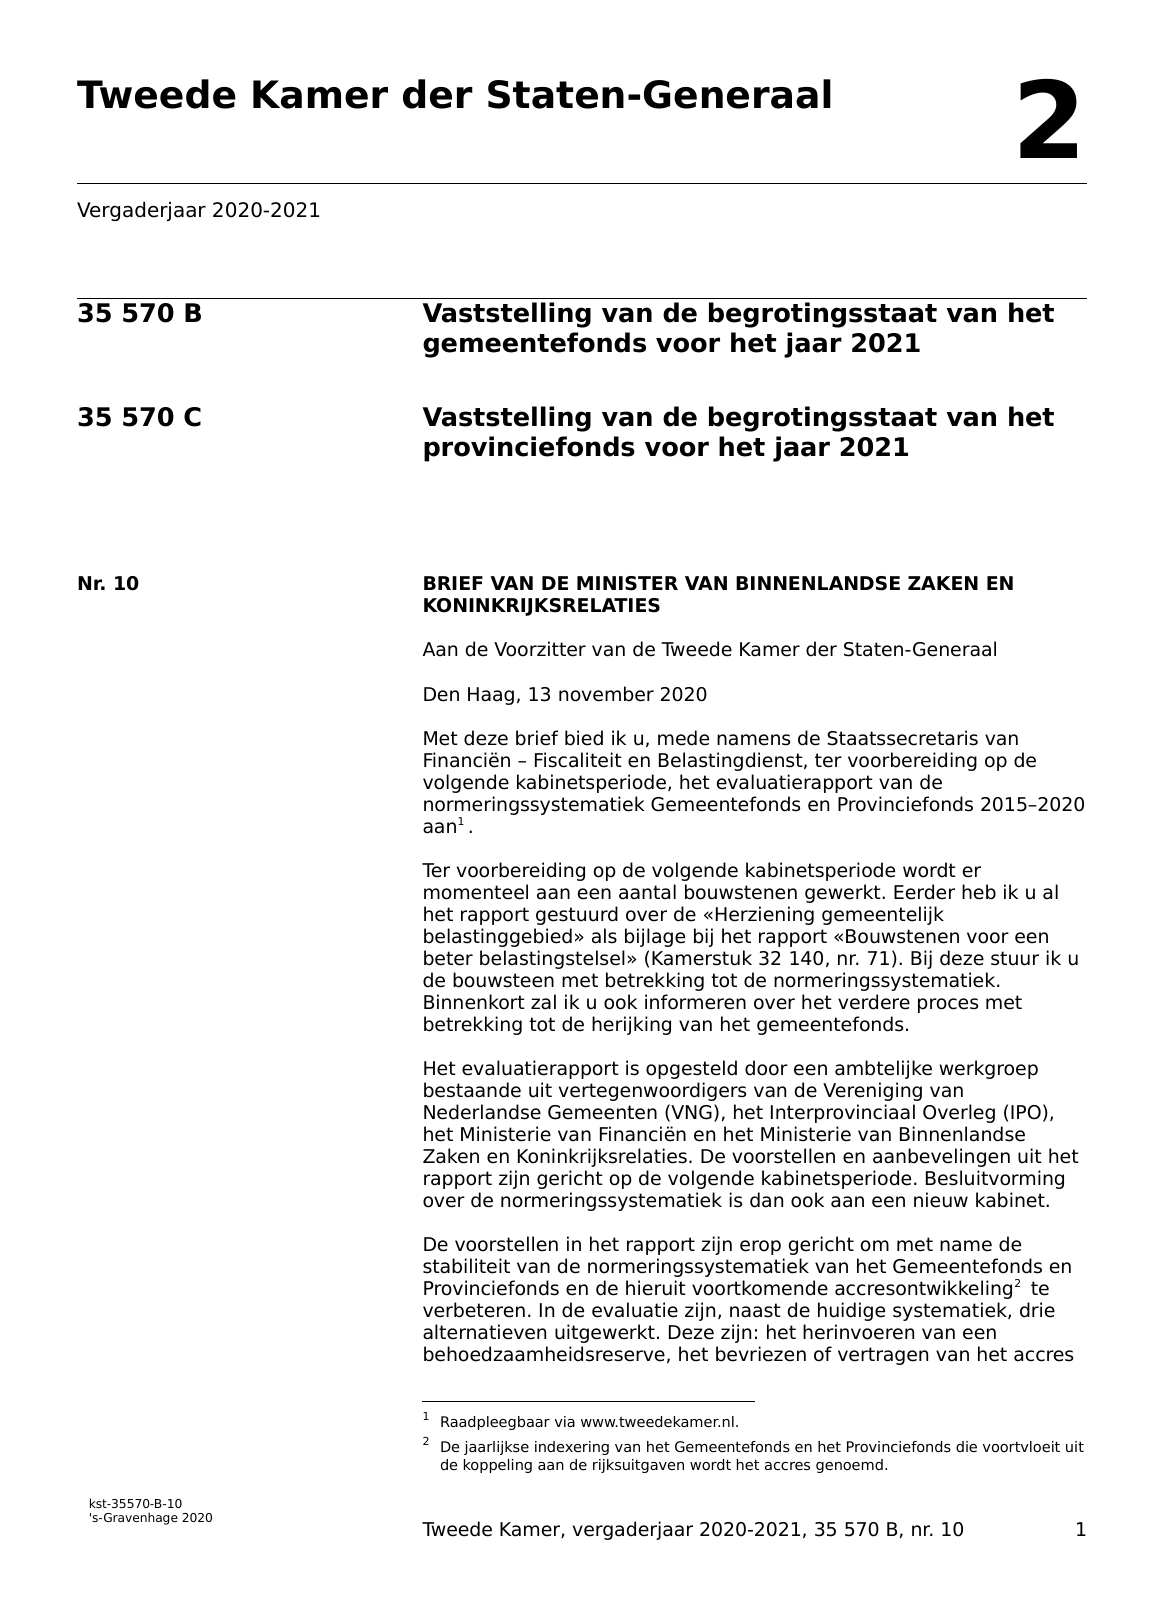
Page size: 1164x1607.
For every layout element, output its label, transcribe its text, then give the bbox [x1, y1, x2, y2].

text Ter voorbereiding op de volgende kabinetsperiode wordt er momenteel aan een aantal bouwstenen gewerkt. Eerder heb ik u al het rapport gestuurd over de «Herziening gemeentelijk belastinggebied» als bijlage bij het rapport «Bouwstenen voor een beter belastingstelsel» (Kamerstuk 32 140, nr. 71). Bij deze stuur ik u de bouwsteen met betrekking tot de normeringssystematiek. Binnenkort zal ik u ook informeren over het verdere proces met betrekking tot de herijking van het gemeentefonds. [422, 860, 1087, 1036]
text Aan de Voorzitter van de Tweede Kamer der Staten-Generaal [422, 639, 1087, 661]
text kst-35570-B-10 [88, 1497, 323, 1511]
text 's-Gravenhage 2020 [88, 1511, 323, 1525]
table_header 2 [886, 59, 1087, 183]
subtitle 35 570 B Vaststelling van de begrotingsstaat van het gemeentefonds voor het jaar 2021 [77, 299, 1087, 358]
text De voorstellen in het rapport zijn erop gericht om met name de stabiliteit van de normeringssystematiek van het Gemeentefonds en Provinciefonds en de hieruit voortkomende accresontwikkeling te verbeteren. In de evaluatie zijn, naast de huidige systematiek, drie alternatieven uitgewerkt. Deze zijn: het herinvoeren van een behoedzaamheidsreserve, het bevriezen of vertragen van het accres [422, 1234, 1087, 1366]
text Raadpleegbaar via www.tweedekamer.nl. [422, 1410, 1087, 1432]
table_header Tweede Kamer der Staten-Generaal [77, 59, 886, 183]
text Het evaluatierapport is opgesteld door een ambtelijke werkgroep bestaande uit vertegenwoordigers van de Vereniging van Nederlandse Gemeenten (VNG), het Interprovinciaal Overleg (IPO), het Ministerie van Financiën en het Ministerie van Binnenlandse Zaken en Koninkrijksrelaties. De voorstellen en aanbevelingen uit het rapport zijn gericht op de volgende kabinetsperiode. Besluitvorming over de normeringssystematiek is dan ook aan een nieuw kabinet. [422, 1058, 1087, 1212]
text De jaarlijkse indexering van het Gemeentefonds en het Provinciefonds die voortvloeit uit de koppeling aan de rijksuitgaven wordt het accres genoemd. [422, 1435, 1087, 1474]
table_cell Vergaderjaar 2020-2021 [77, 184, 1087, 298]
text Den Haag, 13 november 2020 [422, 683, 1087, 705]
subtitle Nr. 10 BRIEF VAN DE MINISTER VAN BINNENLANDSE ZAKEN EN KONINKRIJKSRELATIES [77, 573, 1087, 617]
text Met deze brief bied ik u, mede namens de Staatssecretaris van Financiën – Fiscaliteit en Belastingdienst, ter voorbereiding op de volgende kabinetsperiode, het evaluatierapport van de normeringssystematiek Gemeentefonds en Provinciefonds 2015–2020 aan. [422, 728, 1087, 837]
subtitle 35 570 C Vaststelling van de begrotingsstaat van het provinciefonds voor het jaar 2021 [77, 403, 1087, 462]
